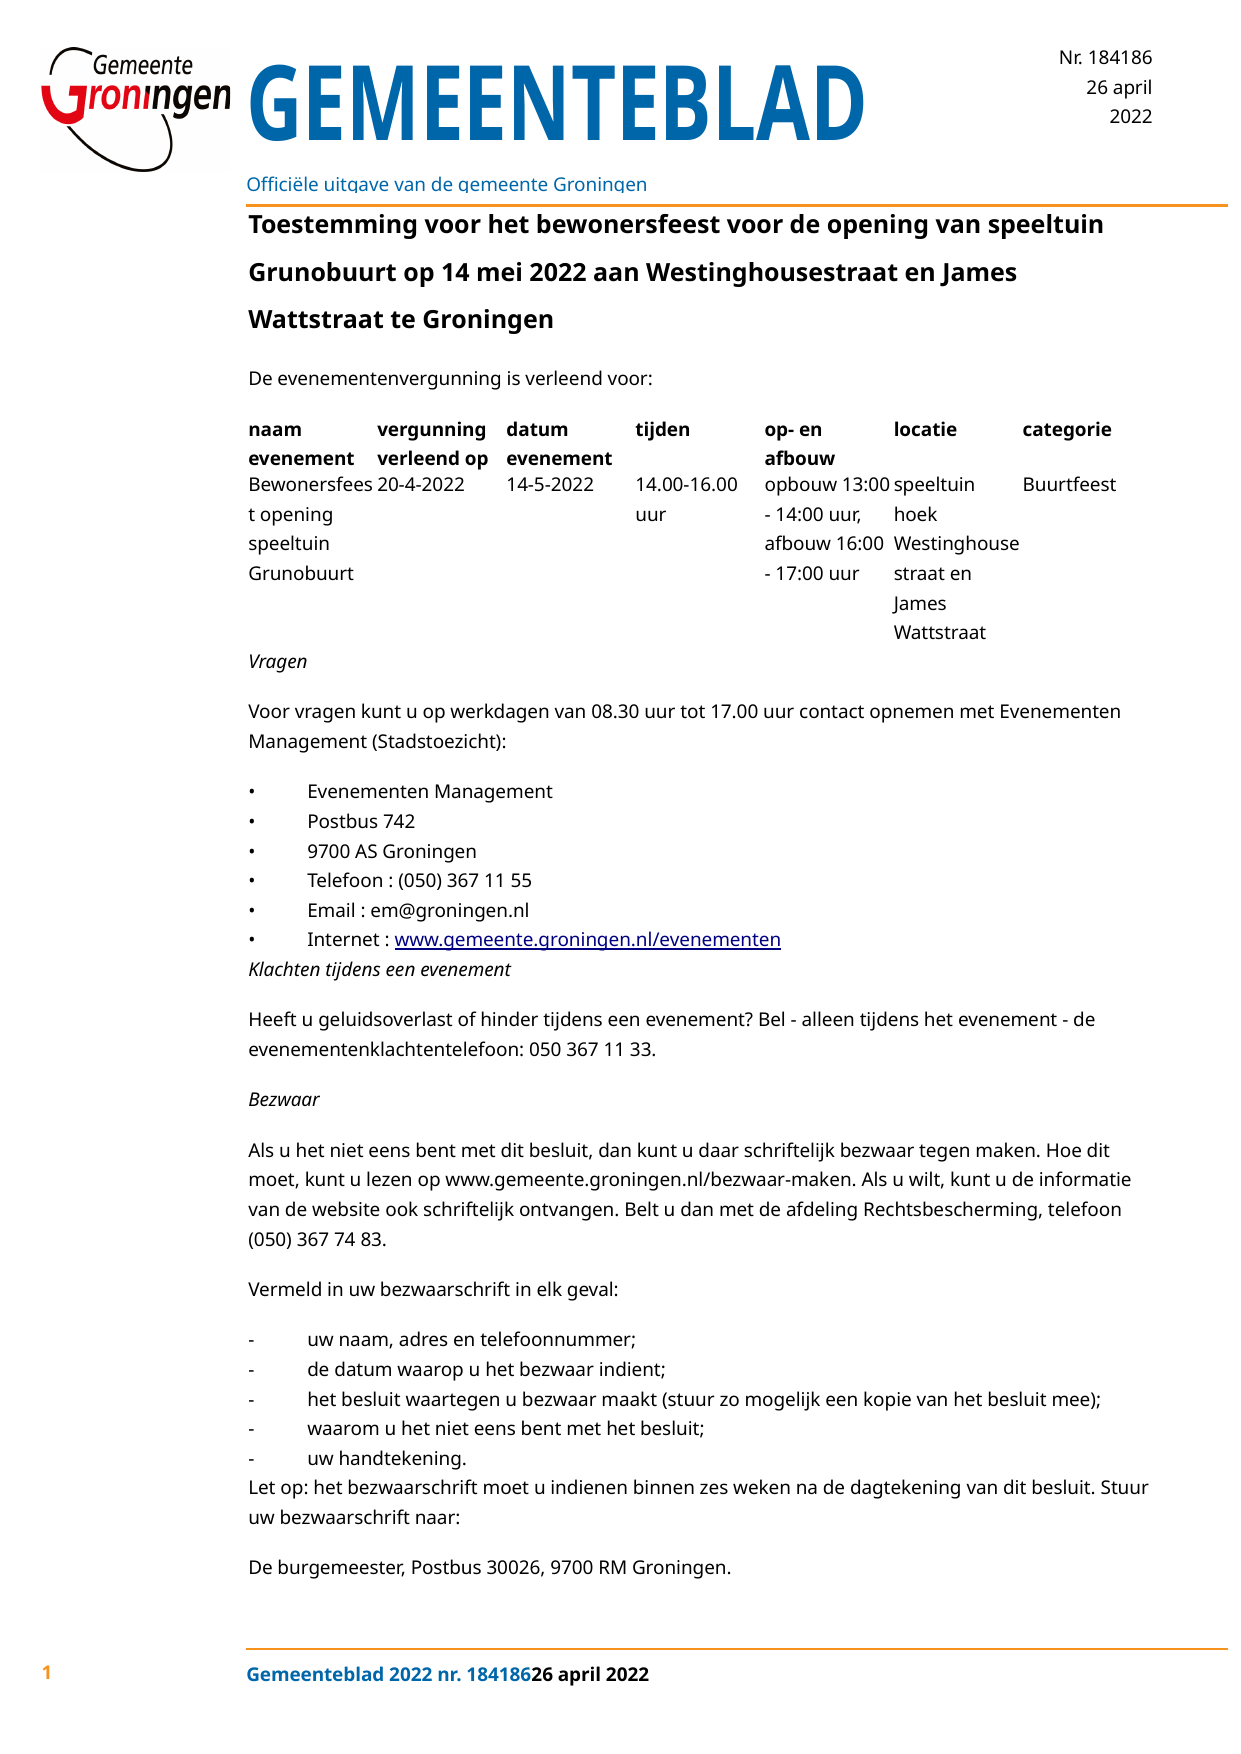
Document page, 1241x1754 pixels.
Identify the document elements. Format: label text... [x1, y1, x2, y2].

text Als u het niet eens bent met dit besluit, dan kunt u daar schriftelijk bezwaar tegen maken. Hoe dit moet, kunt u lezen op www.gemeente.groningen.nl/bezwaar-maken. Als u wilt, kunt u de informatie van de website ook schriftelijk ontvangen. Belt u dan met de afdeling Rechtsbescherming, telefoon (050) 367 74 83. [248, 1137, 1152, 1251]
picture [41, 47, 231, 172]
table_cell 14-5-2022 [506, 471, 635, 645]
table_cell opbouw 13:00 - 14:00 uur, afbouw 16:00 - 17:00 uur [764, 471, 893, 645]
table_header datum evenement [506, 416, 635, 471]
list Email : em@groningen.nl [248, 897, 1152, 923]
list Postbus 742 [248, 808, 1152, 834]
list uw naam, adres en telefoonnummer; [248, 1327, 1152, 1352]
text Let op: het bezwaarschrift moet u indienen binnen zes weken na de dagtekening van dit besluit. Stuur uw bezwaarschrift naar: [248, 1474, 1152, 1530]
list het besluit waartegen u bezwaar maakt (stuur zo mogelijk een kopie van het besluit mee); [248, 1386, 1152, 1411]
list 9700 AS Groningen [248, 838, 1152, 863]
table_cell 14.00-16.00 uur [635, 471, 764, 645]
table_cell 20-4-2022 [377, 471, 506, 645]
text De burgemeester, Postbus 30026, 9700 RM Groningen. [248, 1554, 1152, 1580]
list de datum waarop u het bezwaar indient; [248, 1356, 1152, 1382]
text Heeft u geluidsoverlast of hinder tijdens een evenement? Bel - alleen tijdens het evenement - de evenementenklachtentelefoon: 050 367 11 33. [248, 1007, 1152, 1062]
table_header op- en afbouw [764, 416, 893, 471]
list Telefoon : (050) 367 11 55 [248, 867, 1152, 893]
text Toestemming voor het bewonersfeest voor de opening van speeltuin Grunobuurt op 14 mei 2022 aan Westinghousestraat en James Wattstraat te Groningen [248, 207, 1152, 336]
table_cell Bewonersfeest opening speeltuin Grunobuurt [248, 471, 377, 645]
text Klachten tijdens een evenement [248, 956, 1152, 982]
table_header vergunning verleend op [377, 416, 506, 471]
list uw handtekening. [248, 1445, 1152, 1471]
text Bezwaar [248, 1087, 1152, 1112]
text Voor vragen kunt u op werkdagen van 08.30 uur tot 17.00 uur contact opnemen met Evenementen Management (Stadstoezicht): [248, 699, 1152, 754]
table_cell speeltuin hoek Westinghousestraat en James Wattstraat [894, 471, 1022, 645]
list Internet : www.gemeente.groningen.nl/evenementen [248, 927, 1152, 952]
table_header locatie [894, 416, 1022, 471]
table_header naam evenement [248, 416, 377, 471]
list waarom u het niet eens bent met het besluit; [248, 1415, 1152, 1441]
text Vragen [248, 648, 1152, 674]
text Vermeld in uw bezwaarschrift in elk geval: [248, 1276, 1152, 1302]
text De evenementenvergunning is verleend voor: [248, 366, 1152, 391]
table_header tijden [635, 416, 764, 471]
table_header categorie [1023, 416, 1152, 471]
table_cell Buurtfeest [1023, 471, 1152, 645]
list Evenementen Management [248, 779, 1152, 804]
